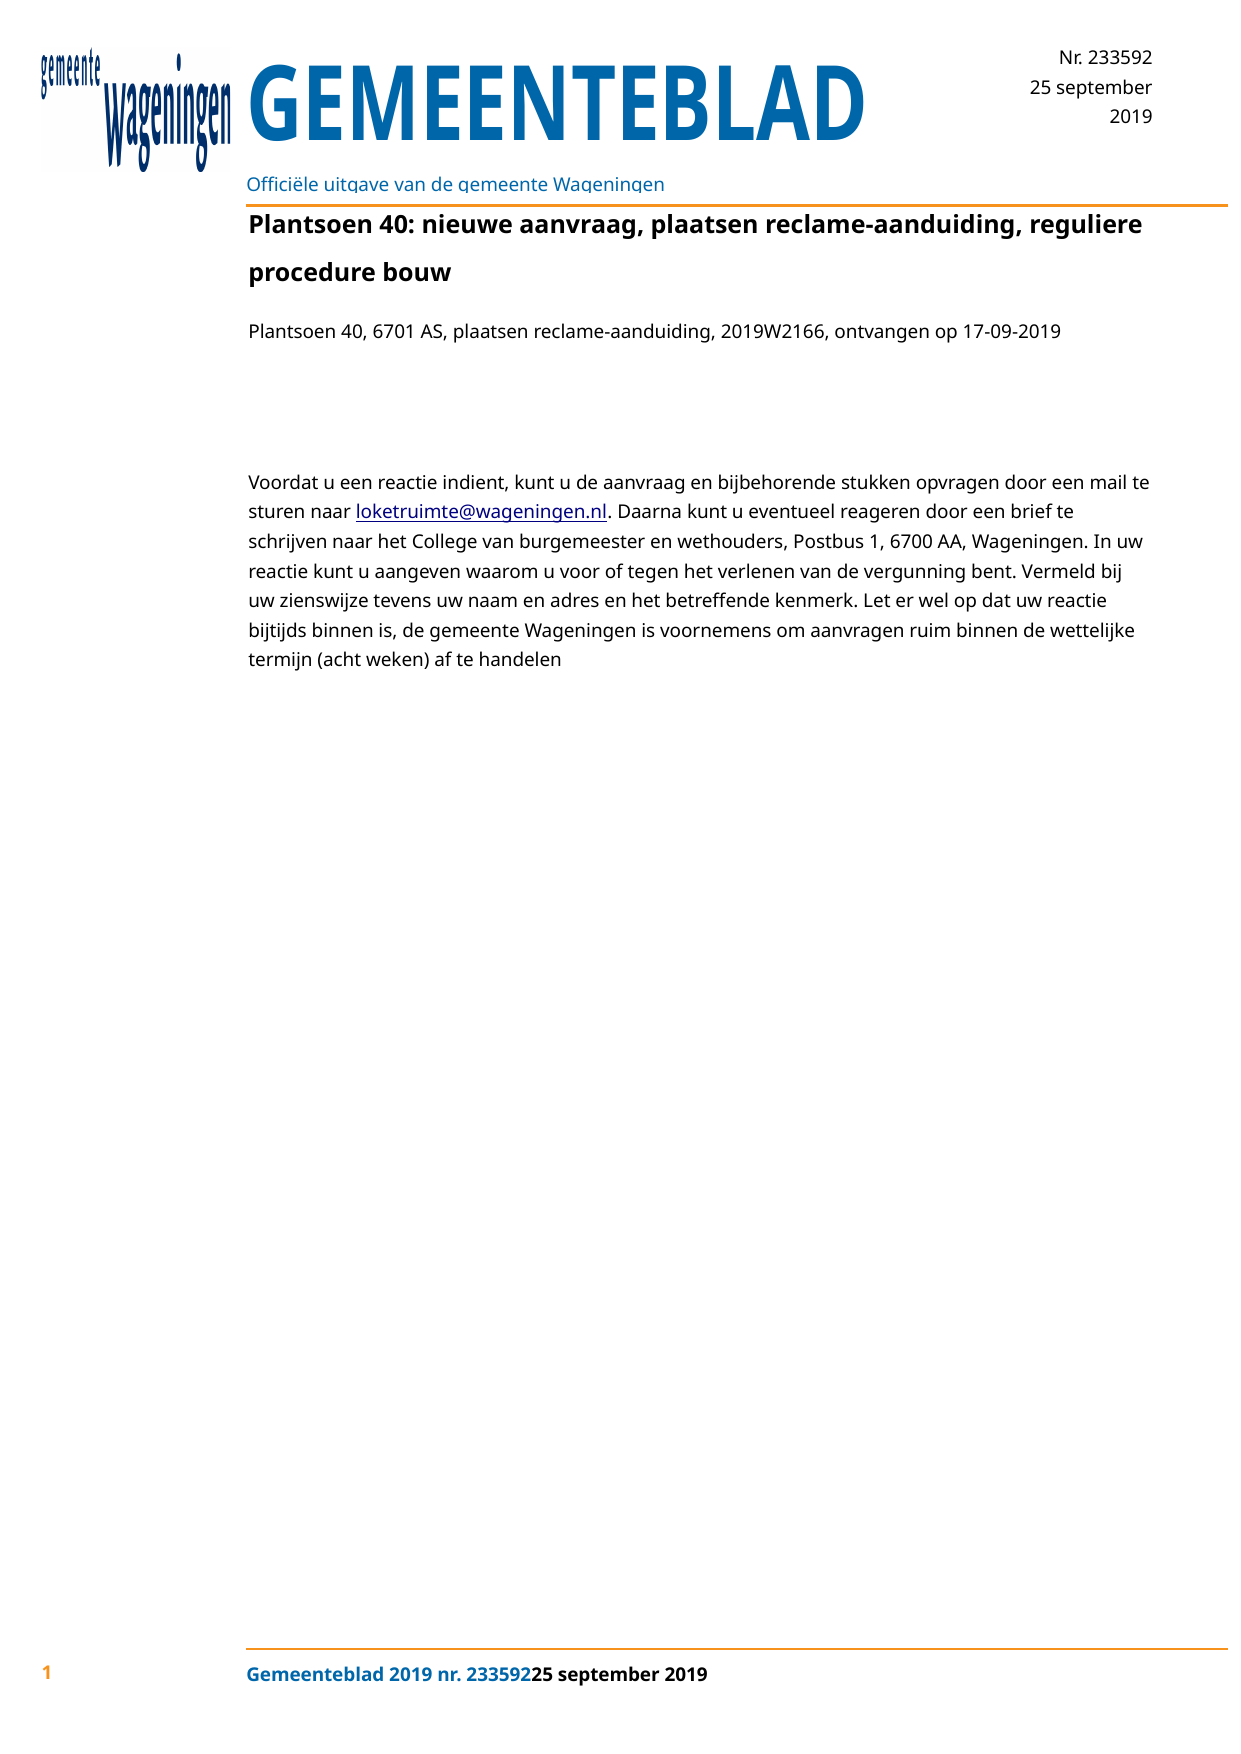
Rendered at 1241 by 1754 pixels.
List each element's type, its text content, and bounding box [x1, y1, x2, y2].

text Voordat u een reactie indient, kunt u de aanvraag en bijbehorende stukken opvragen door een mail te sturen naar loketruimte@wageningen.nl. Daarna kunt u eventueel reageren door een brief te schrijven naar het College van burgemeester en wethouders, Postbus 1, 6700 AA, Wageningen. In uw reactie kunt u aangeven waarom u voor of tegen het verlenen van de vergunning bent. Vermeld bij uw zienswijze tevens uw naam en adres en het betreffende kenmerk. Let er wel op dat uw reactie bijtijds binnen is, de gemeente Wageningen is voornemens om aanvragen ruim binnen de wettelijke termijn (acht weken) af te handelen [248, 469, 1152, 672]
text Plantsoen 40: nieuwe aanvraag, plaatsen reclame-aanduiding, reguliere procedure bouw [248, 207, 1152, 288]
picture [41, 47, 231, 172]
text Plantsoen 40, 6701 AS, plaatsen reclame-aanduiding, 2019W2166, ontvangen op 17-09-2019 [248, 318, 1152, 344]
